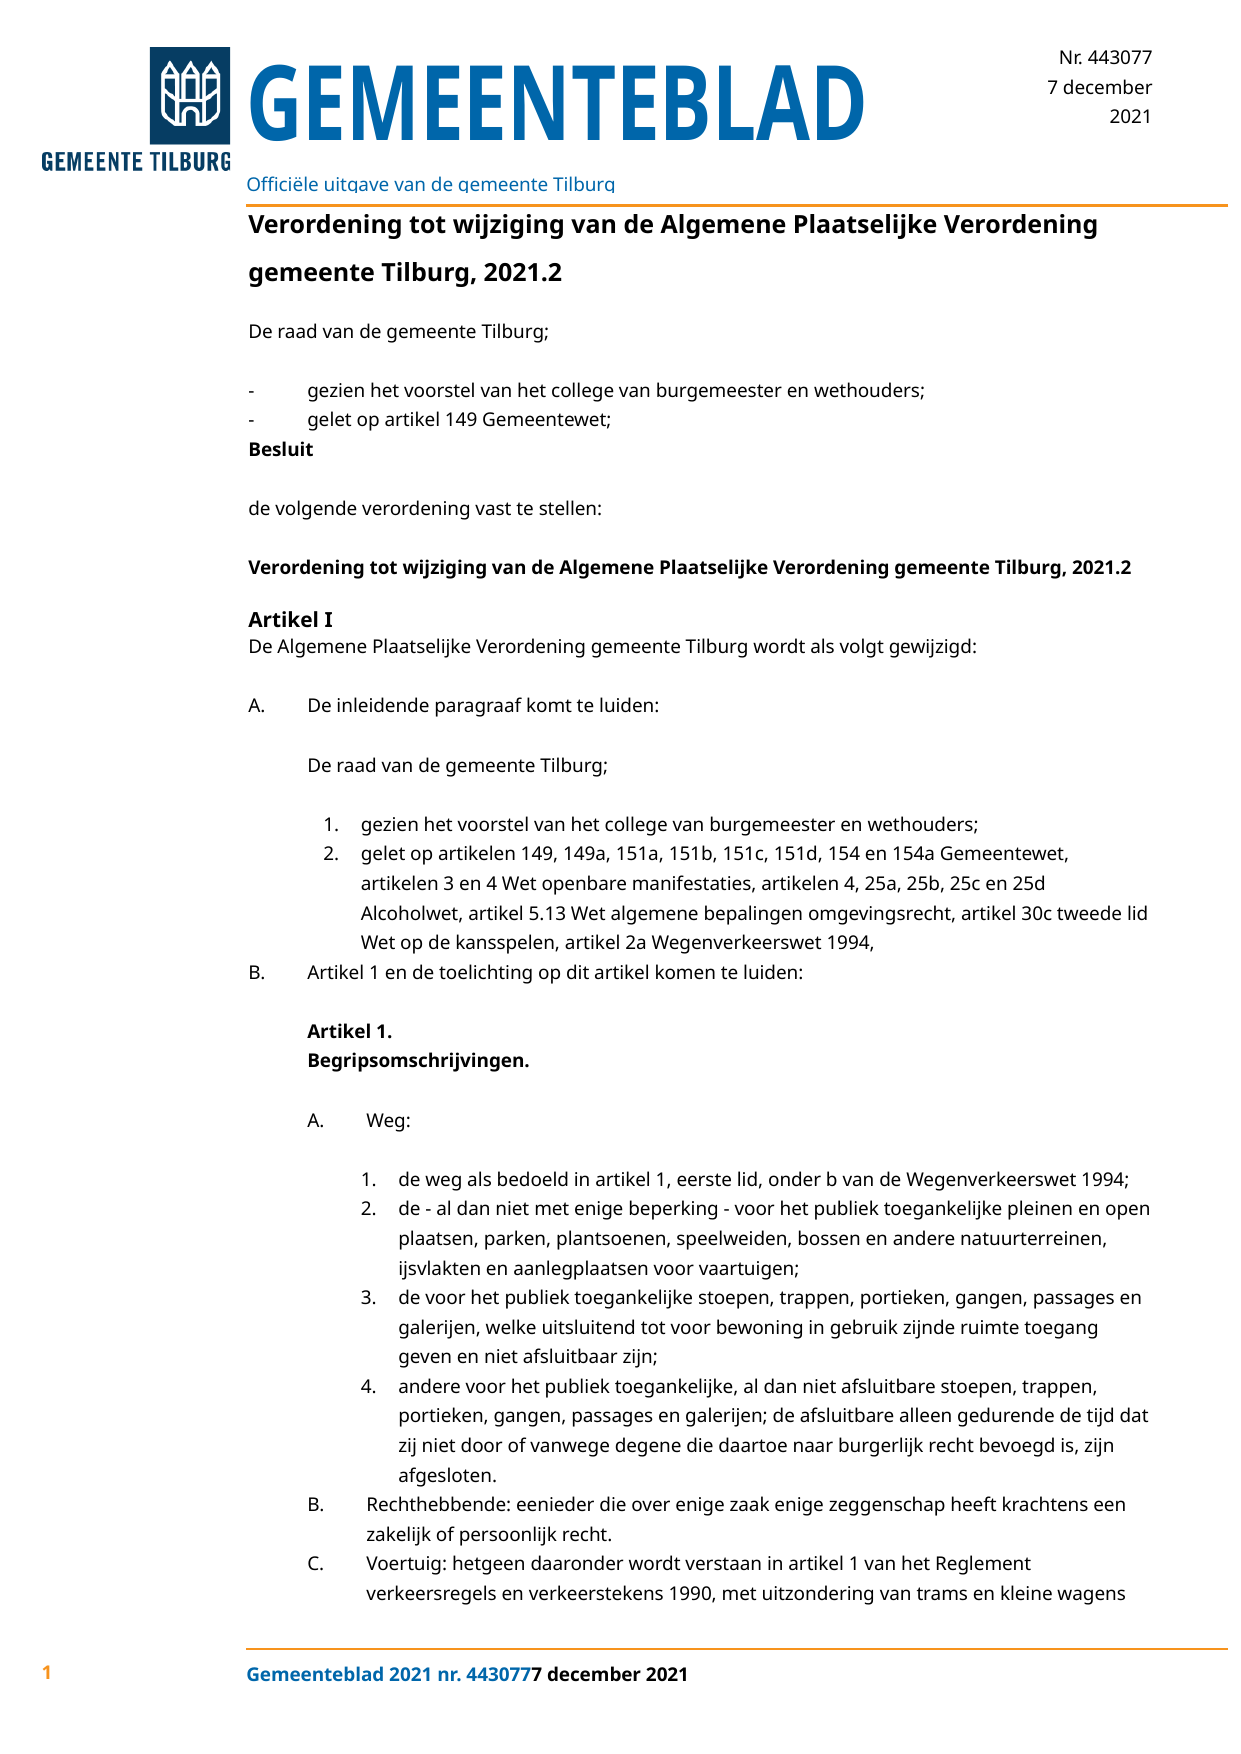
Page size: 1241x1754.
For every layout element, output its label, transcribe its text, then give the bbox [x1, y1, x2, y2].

list andere voor het publiek toegankelijke, al dan niet afsluitbare stoepen, trappen, portieken, gangen, passages en galerijen; de afsluitbare alleen gedurende de tijd dat zij niet door of vanwege degene die daartoe naar burgerlijk recht bevoegd is, zijn afgesloten. [361, 1373, 1152, 1487]
text Verordening tot wijziging van de Algemene Plaatselijke Verordening gemeente Tilburg, 2021.2 [248, 554, 1152, 580]
list gelet op artikelen 149, 149a, 151a, 151b, 151c, 151d, 154 en 154a Gemeentewet, artikelen 3 en 4 Wet openbare manifestaties, artikelen 4, 25a, 25b, 25c en 25d Alcoholwet, artikel 5.13 Wet algemene bepalingen omgevingsrecht, artikel 30c tweede lid Wet op de kansspelen, artikel 2a Wegenverkeerswet 1994, [323, 841, 1152, 955]
text De raad van de gemeente Tilburg; [248, 318, 1152, 344]
list De inleidende paragraaf komt te luiden: [248, 693, 1152, 718]
picture [41, 47, 231, 172]
text de volgende verordening vast te stellen: [248, 495, 1152, 521]
list Voertuig: hetgeen daaronder wordt verstaan in artikel 1 van het Reglement verkeersregels en verkeerstekens 1990, met uitzondering van trams en kleine wagens [307, 1551, 1152, 1606]
text Verordening tot wijziging van de Algemene Plaatselijke Verordening gemeente Tilburg, 2021.2 [248, 207, 1152, 288]
list Artikel 1 en de toelichting op dit artikel komen te luiden: [248, 959, 1152, 984]
list gelet op artikel 149 Gemeentewet; [248, 407, 1152, 432]
list De raad van de gemeente Tilburg; [248, 752, 1152, 777]
list gezien het voorstel van het college van burgemeester en wethouders; [323, 811, 1152, 837]
text De Algemene Plaatselijke Verordening gemeente Tilburg wordt als volgt gewijzigd: [248, 633, 1152, 659]
list Begripsomschrijvingen. [248, 1048, 1152, 1073]
list Weg: [307, 1107, 1152, 1132]
list de weg als bedoeld in artikel 1, eerste lid, onder b van de Wegenverkeerswet 1994; [361, 1166, 1152, 1192]
list Rechthebbende: eenieder die over enige zaak enige zeggenschap heeft krachtens een zakelijk of persoonlijk recht. [307, 1491, 1152, 1547]
list de - al dan niet met enige beperking - voor het publiek toegankelijke pleinen en open plaatsen, parken, plantsoenen, speelweiden, bossen en andere natuurterreinen, ijsvlakten en aanlegplaatsen voor vaartuigen; [361, 1196, 1152, 1280]
list Artikel 1. [248, 1018, 1152, 1044]
text Artikel I [248, 605, 1152, 633]
text Besluit [248, 436, 1152, 462]
list de voor het publiek toegankelijke stoepen, trappen, portieken, gangen, passages en galerijen, welke uitsluitend tot voor bewoning in gebruik zijnde ruimte toegang geven en niet afsluitbaar zijn; [361, 1284, 1152, 1369]
list gezien het voorstel van het college van burgemeester en wethouders; [248, 377, 1152, 403]
